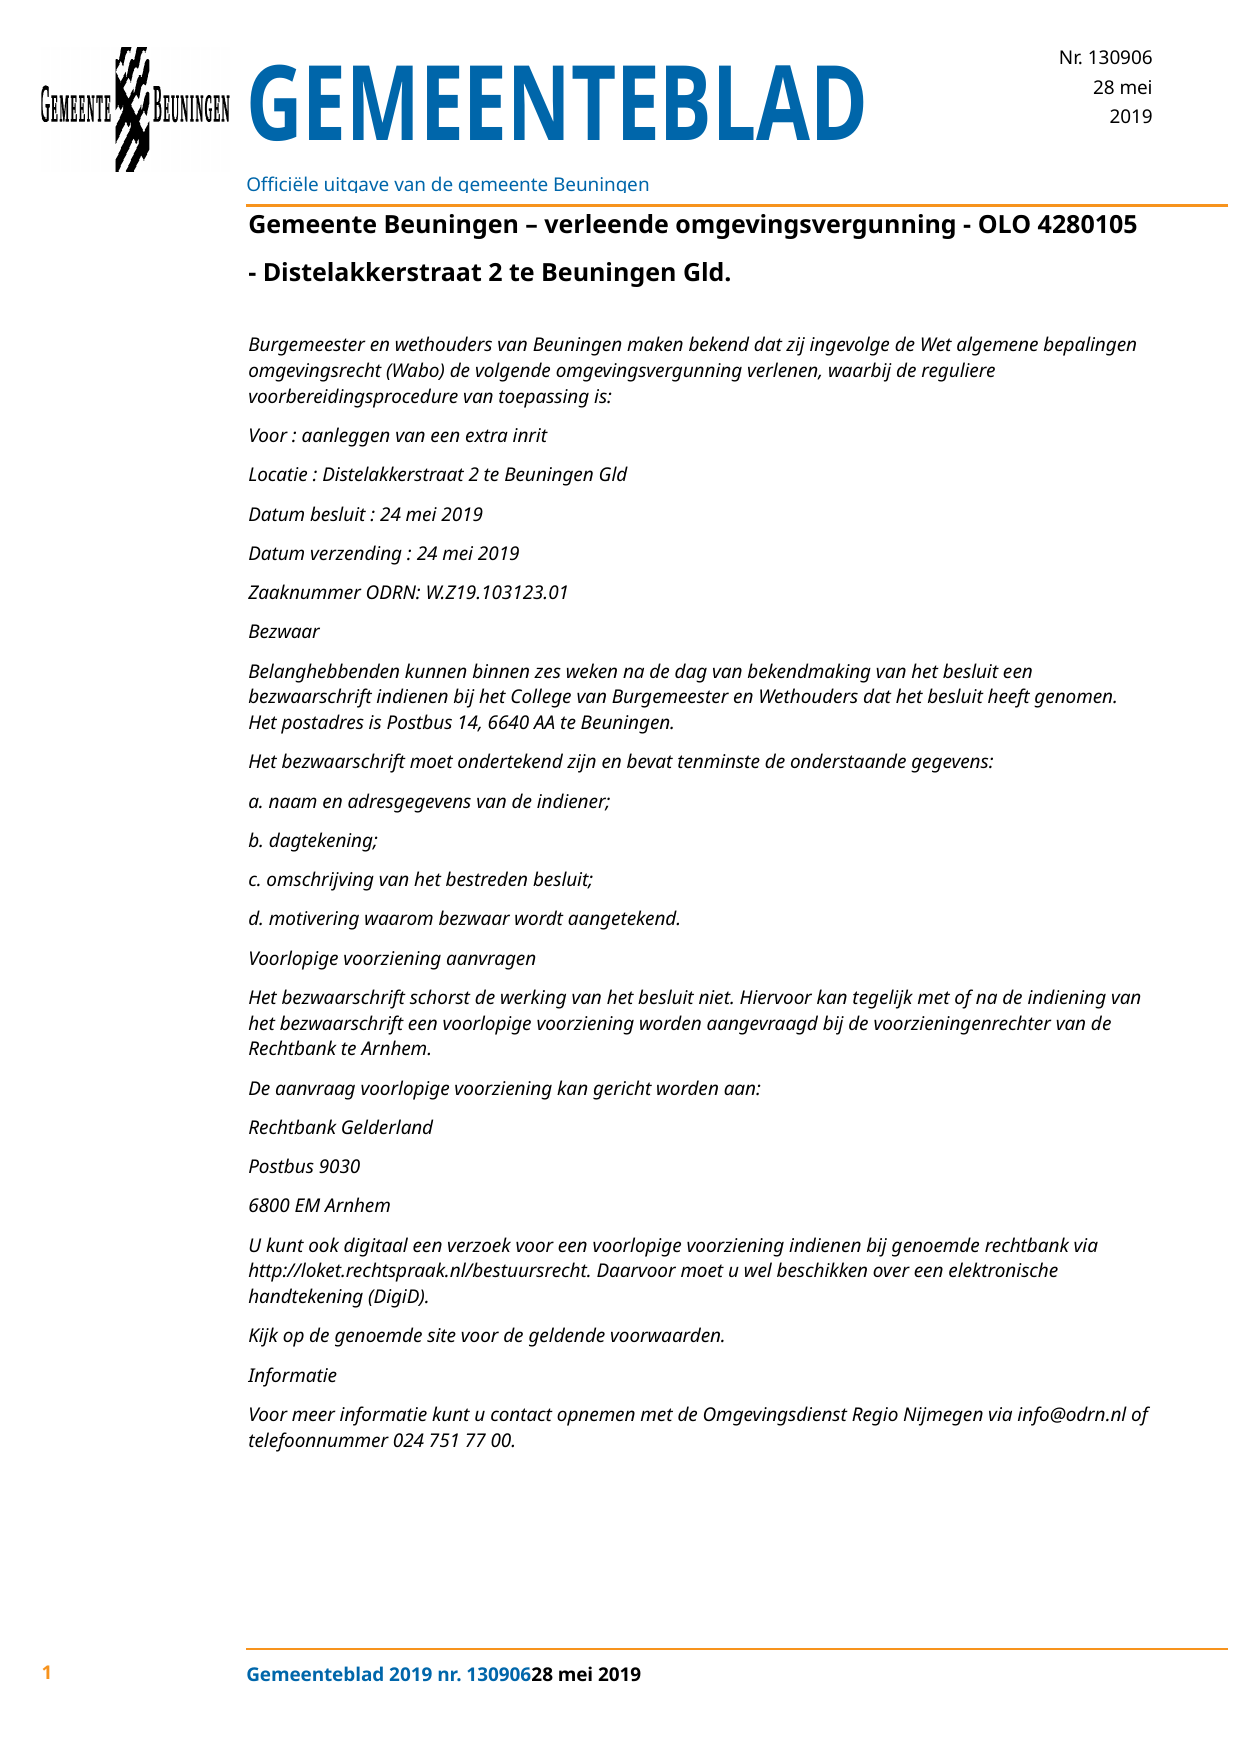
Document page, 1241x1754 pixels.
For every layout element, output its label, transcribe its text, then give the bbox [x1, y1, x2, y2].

text Voor : aanleggen van een extra inrit [248, 422, 1152, 448]
text Kijk op de genoemde site voor de geldende voorwaarden. [248, 1323, 1152, 1348]
text Zaaknummer ODRN: W.Z19.103123.01 [248, 579, 1152, 605]
text Burgemeester en wethouders van Beuningen maken bekend dat zij ingevolge de Wet algemene bepalingen omgevingsrecht (Wabo) de volgende omgevingsvergunning verlenen, waarbij de reguliere voorbereidingsprocedure van toepassing is: [248, 331, 1152, 409]
text Locatie : Distelakkerstraat 2 te Beuningen Gld [248, 461, 1152, 487]
text a. naam en adresgegevens van de indiener; [248, 788, 1152, 813]
text Belanghebbenden kunnen binnen zes weken na de dag van bekendmaking van het besluit een bezwaarschrift indienen bij het College van Burgemeester en Wethouders dat het besluit heeft genomen. Het postadres is Postbus 14, 6640 AA te Beuningen. [248, 658, 1152, 735]
text Informatie [248, 1362, 1152, 1388]
text Rechtbank Gelderland [248, 1114, 1152, 1140]
text Voor meer informatie kunt u contact opnemen met de Omgevingsdienst Regio Nijmegen via info@odrn.nl of telefoonnummer 024 751 77 00. [248, 1401, 1152, 1453]
text Bezwaar [248, 618, 1152, 644]
text Gemeente Beuningen – verleende omgevingsvergunning - OLO 4280105 - Distelakkerstraat 2 te Beuningen Gld. [248, 207, 1152, 288]
text Datum verzending : 24 mei 2019 [248, 540, 1152, 566]
text U kunt ook digitaal een verzoek voor een voorlopige voorziening indienen bij genoemde rechtbank via http://loket.rechtspraak.nl/bestuursrecht. Daarvoor moet u wel beschikken over een elektronische handtekening (DigiD). [248, 1232, 1152, 1309]
text b. dagtekening; [248, 827, 1152, 853]
text De aanvraag voorlopige voorziening kan gericht worden aan: [248, 1075, 1152, 1101]
text Het bezwaarschrift moet ondertekend zijn en bevat tenminste de onderstaande gegevens: [248, 748, 1152, 774]
picture [41, 47, 231, 172]
text d. motivering waarom bezwaar wordt aangetekend. [248, 906, 1152, 931]
text Voorlopige voorziening aanvragen [248, 945, 1152, 971]
text 6800 EM Arnhem [248, 1193, 1152, 1218]
text Datum besluit : 24 mei 2019 [248, 501, 1152, 526]
text Het bezwaarschrift schorst de werking van het besluit niet. Hiervoor kan tegelijk met of na de indiening van het bezwaarschrift een voorlopige voorziening worden aangevraagd bij de voorzieningenrechter van de Rechtbank te Arnhem. [248, 984, 1152, 1061]
text c. omschrijving van het bestreden besluit; [248, 866, 1152, 892]
text Postbus 9030 [248, 1153, 1152, 1179]
